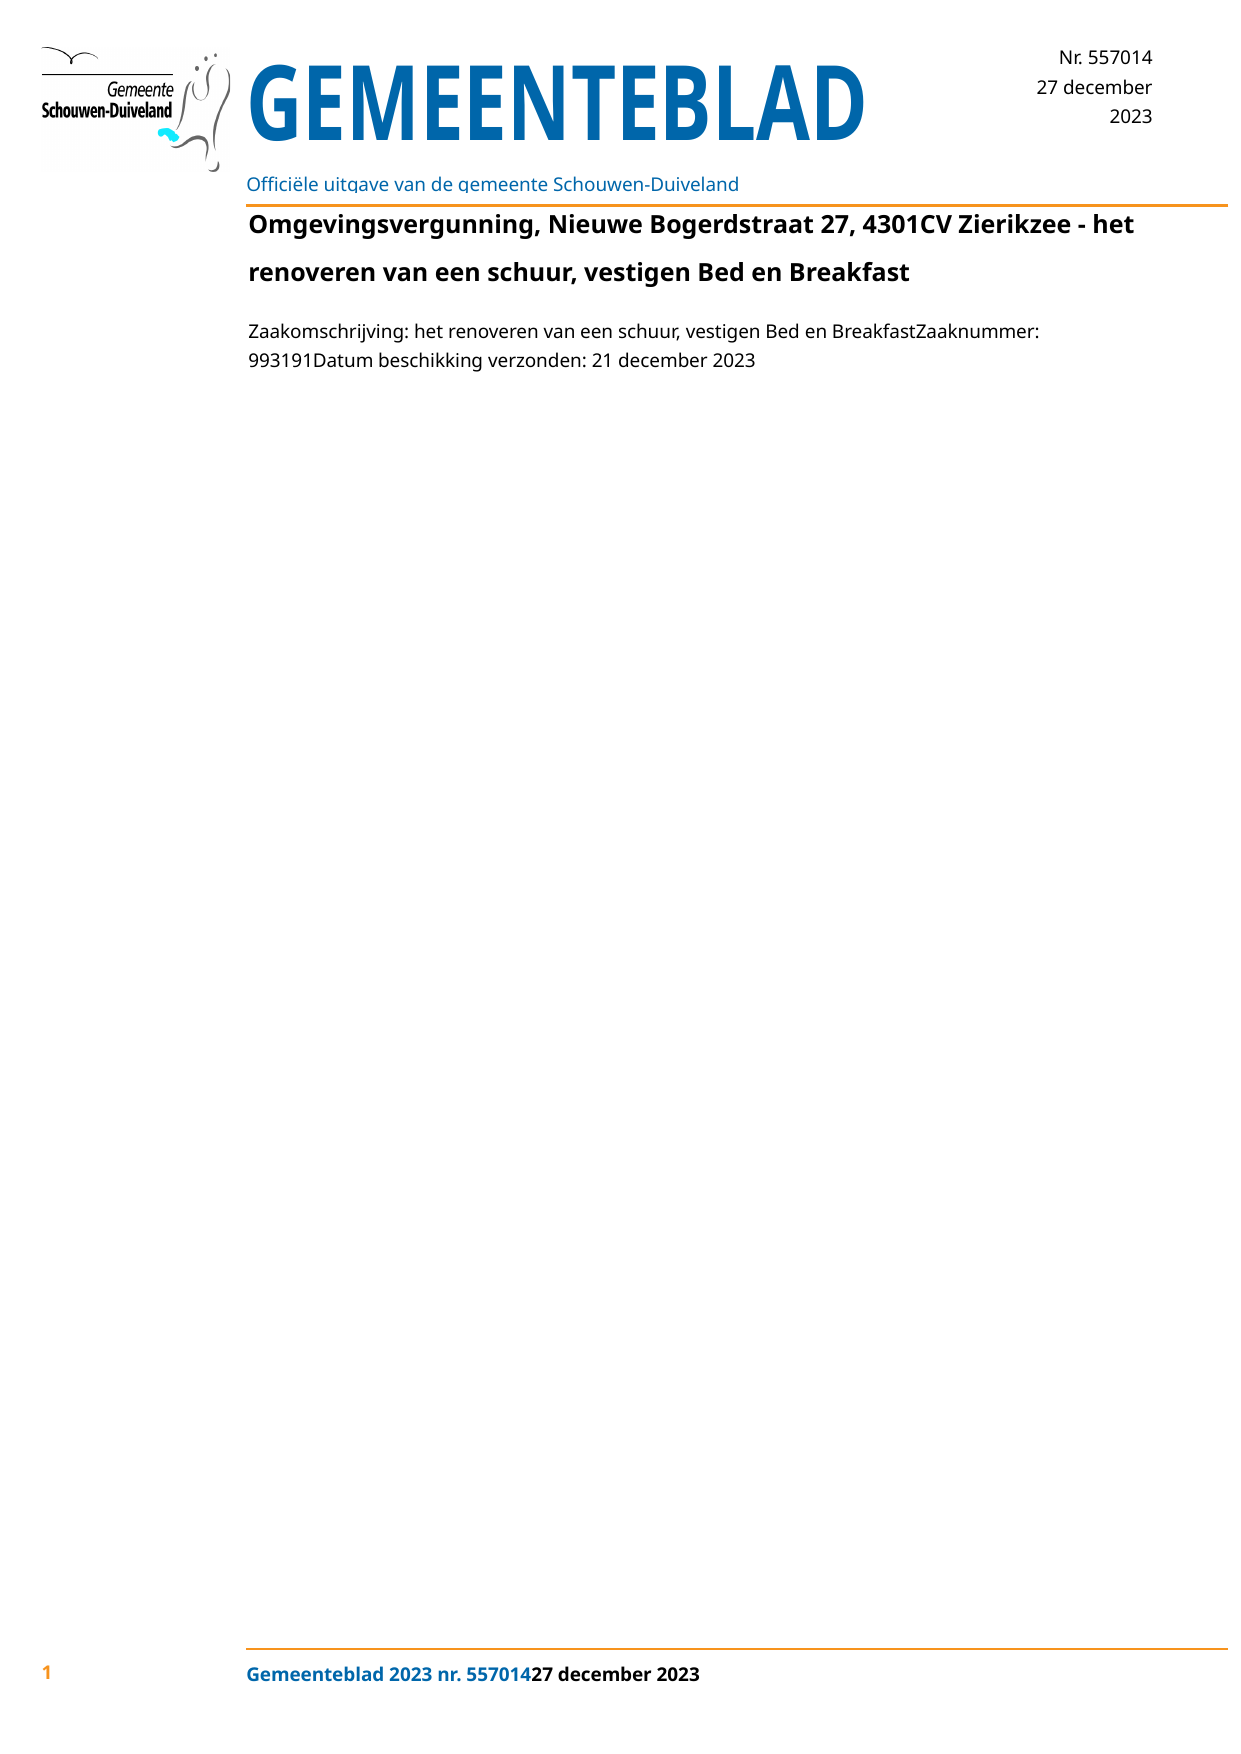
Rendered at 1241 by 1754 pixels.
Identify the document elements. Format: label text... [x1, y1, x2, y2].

text Zaakomschrijving: het renoveren van een schuur, vestigen Bed en BreakfastZaaknummer: 993191Datum beschikking verzonden: 21 december 2023 [248, 318, 1152, 373]
picture [41, 47, 231, 172]
text Omgevingsvergunning, Nieuwe Bogerdstraat 27, 4301CV Zierikzee - het renoveren van een schuur, vestigen Bed en Breakfast [248, 207, 1152, 288]
